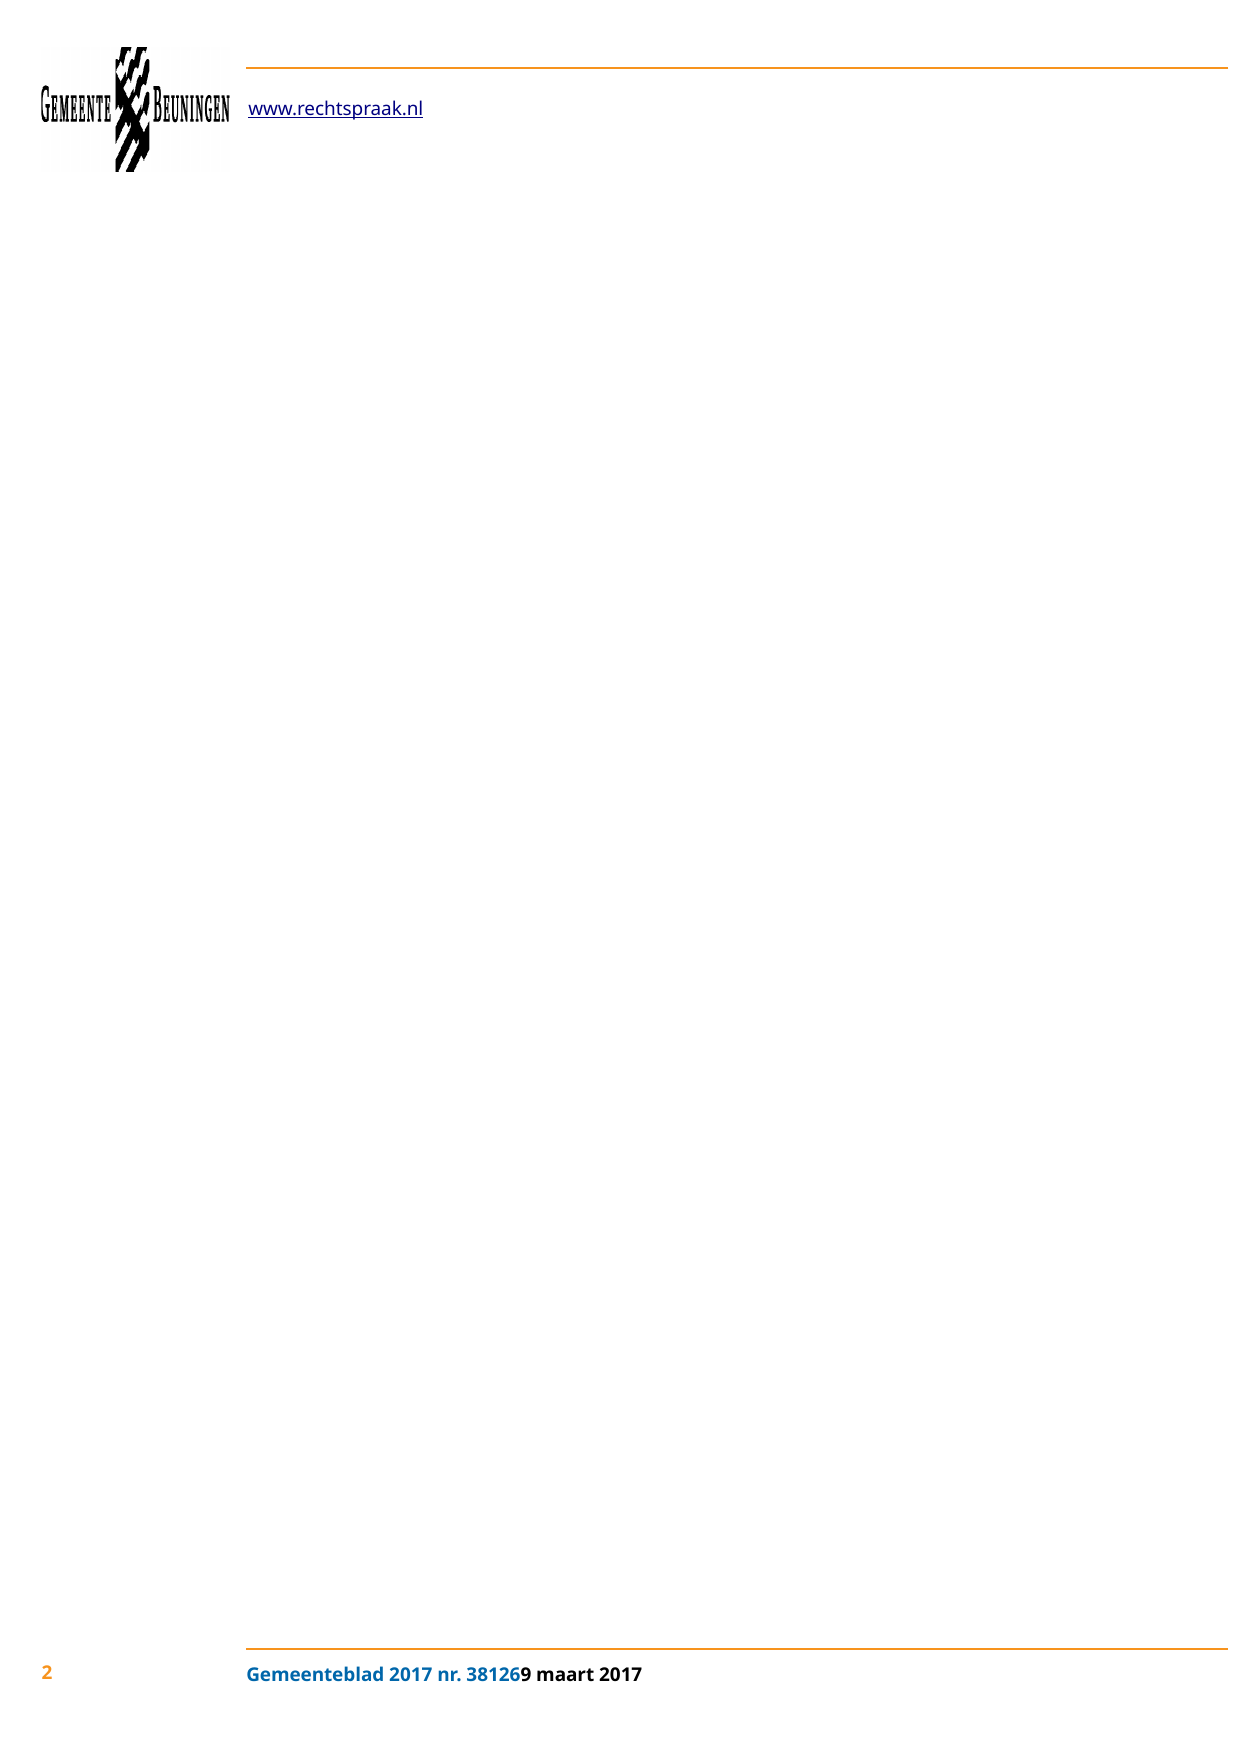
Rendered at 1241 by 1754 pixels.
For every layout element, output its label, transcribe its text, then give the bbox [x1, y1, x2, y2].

text www.rechtspraak.nl [248, 95, 1152, 121]
picture [41, 47, 231, 172]
